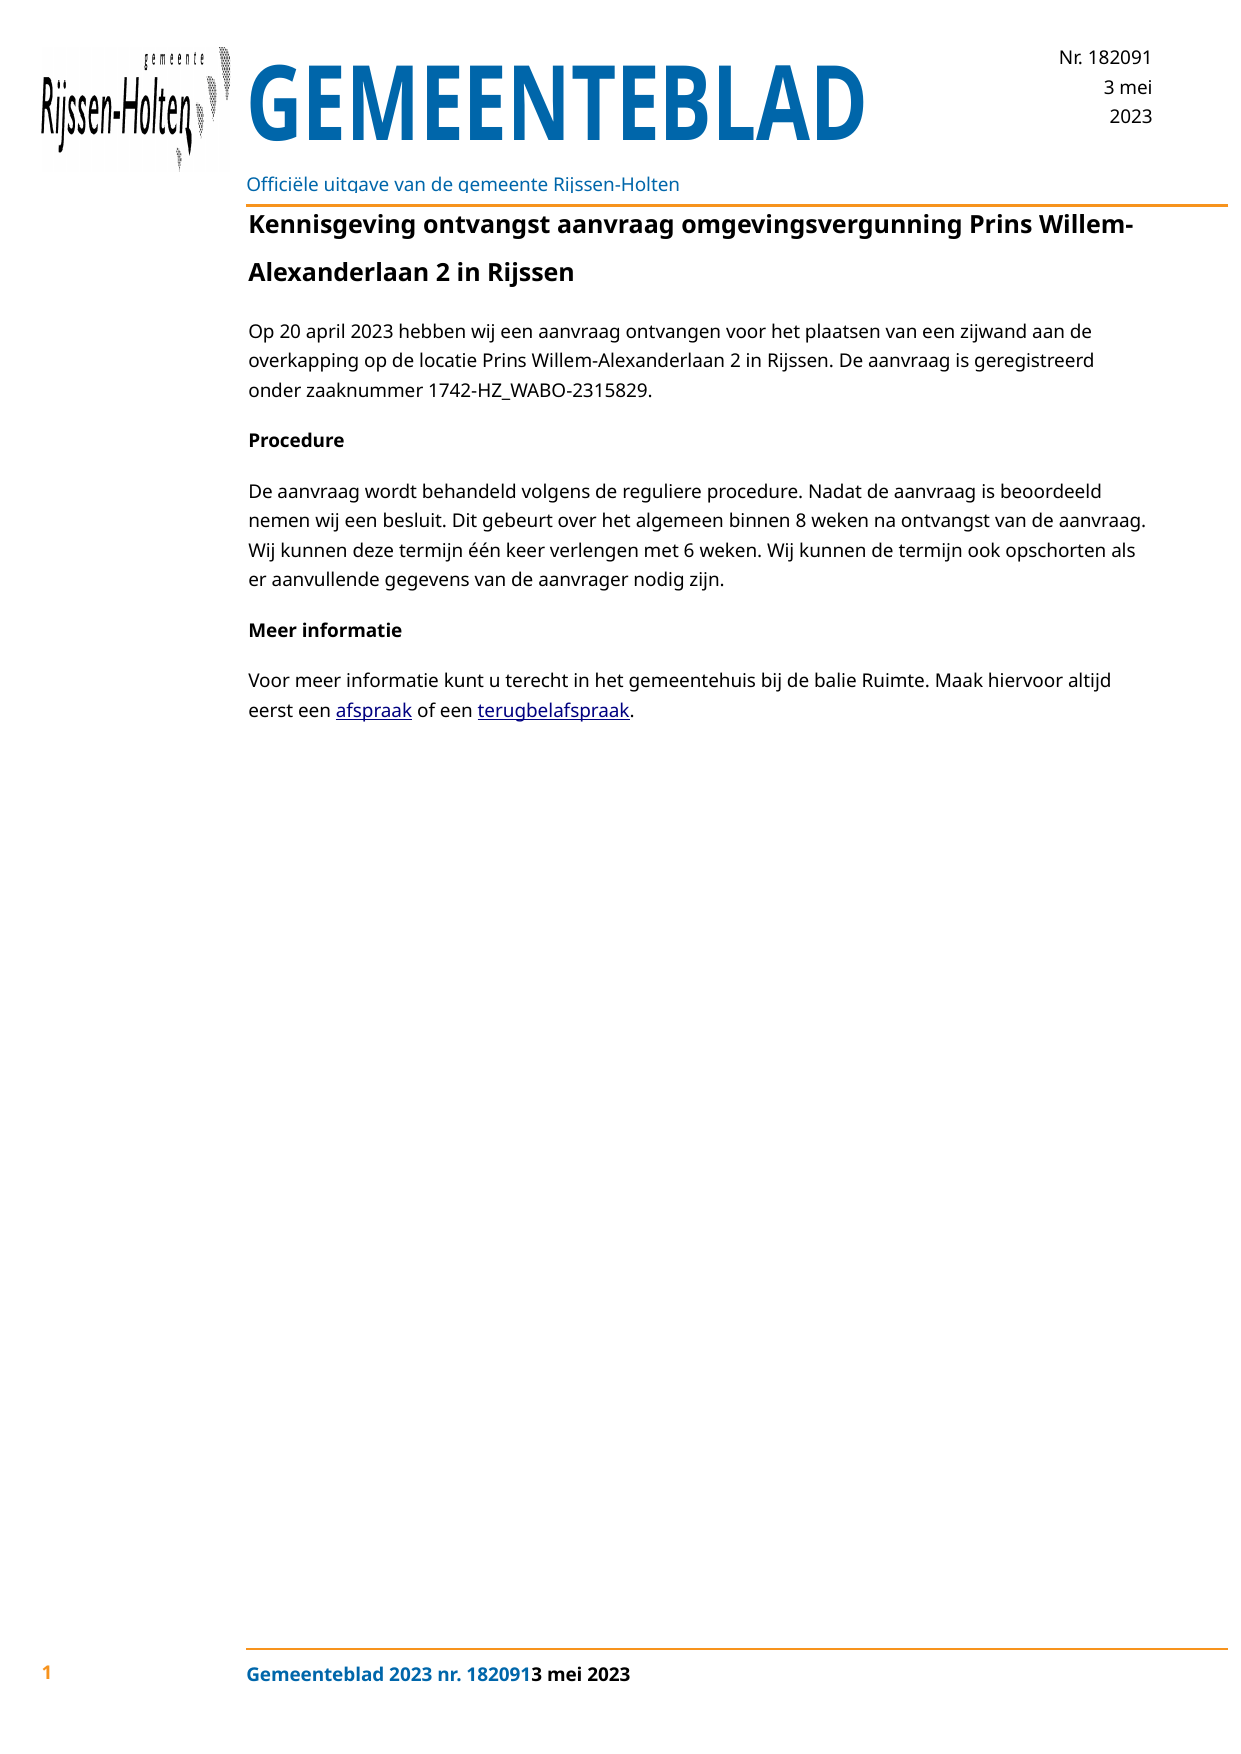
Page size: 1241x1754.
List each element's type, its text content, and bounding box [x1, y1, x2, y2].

text De aanvraag wordt behandeld volgens de reguliere procedure. Nadat de aanvraag is beoordeeld nemen wij een besluit. Dit gebeurt over het algemeen binnen 8 weken na ontvangst van de aanvraag. Wij kunnen deze termijn één keer verlengen met 6 weken. Wij kunnen de termijn ook opschorten als er aanvullende gegevens van de aanvrager nodig zijn. [248, 478, 1152, 592]
text Meer informatie [248, 617, 1152, 643]
text Procedure [248, 427, 1152, 453]
text Voor meer informatie kunt u terecht in het gemeentehuis bij de balie Ruimte. Maak hiervoor altijd eerst een afspraak of een terugbelafspraak. [248, 667, 1152, 723]
picture [41, 47, 231, 172]
text Kennisgeving ontvangst aanvraag omgevingsvergunning Prins Willem-Alexanderlaan 2 in Rijssen [248, 207, 1152, 288]
text Op 20 april 2023 hebben wij een aanvraag ontvangen voor het plaatsen van een zijwand aan de overkapping op de locatie Prins Willem-Alexanderlaan 2 in Rijssen. De aanvraag is geregistreerd onder zaaknummer 1742-HZ_WABO-2315829. [248, 318, 1152, 403]
